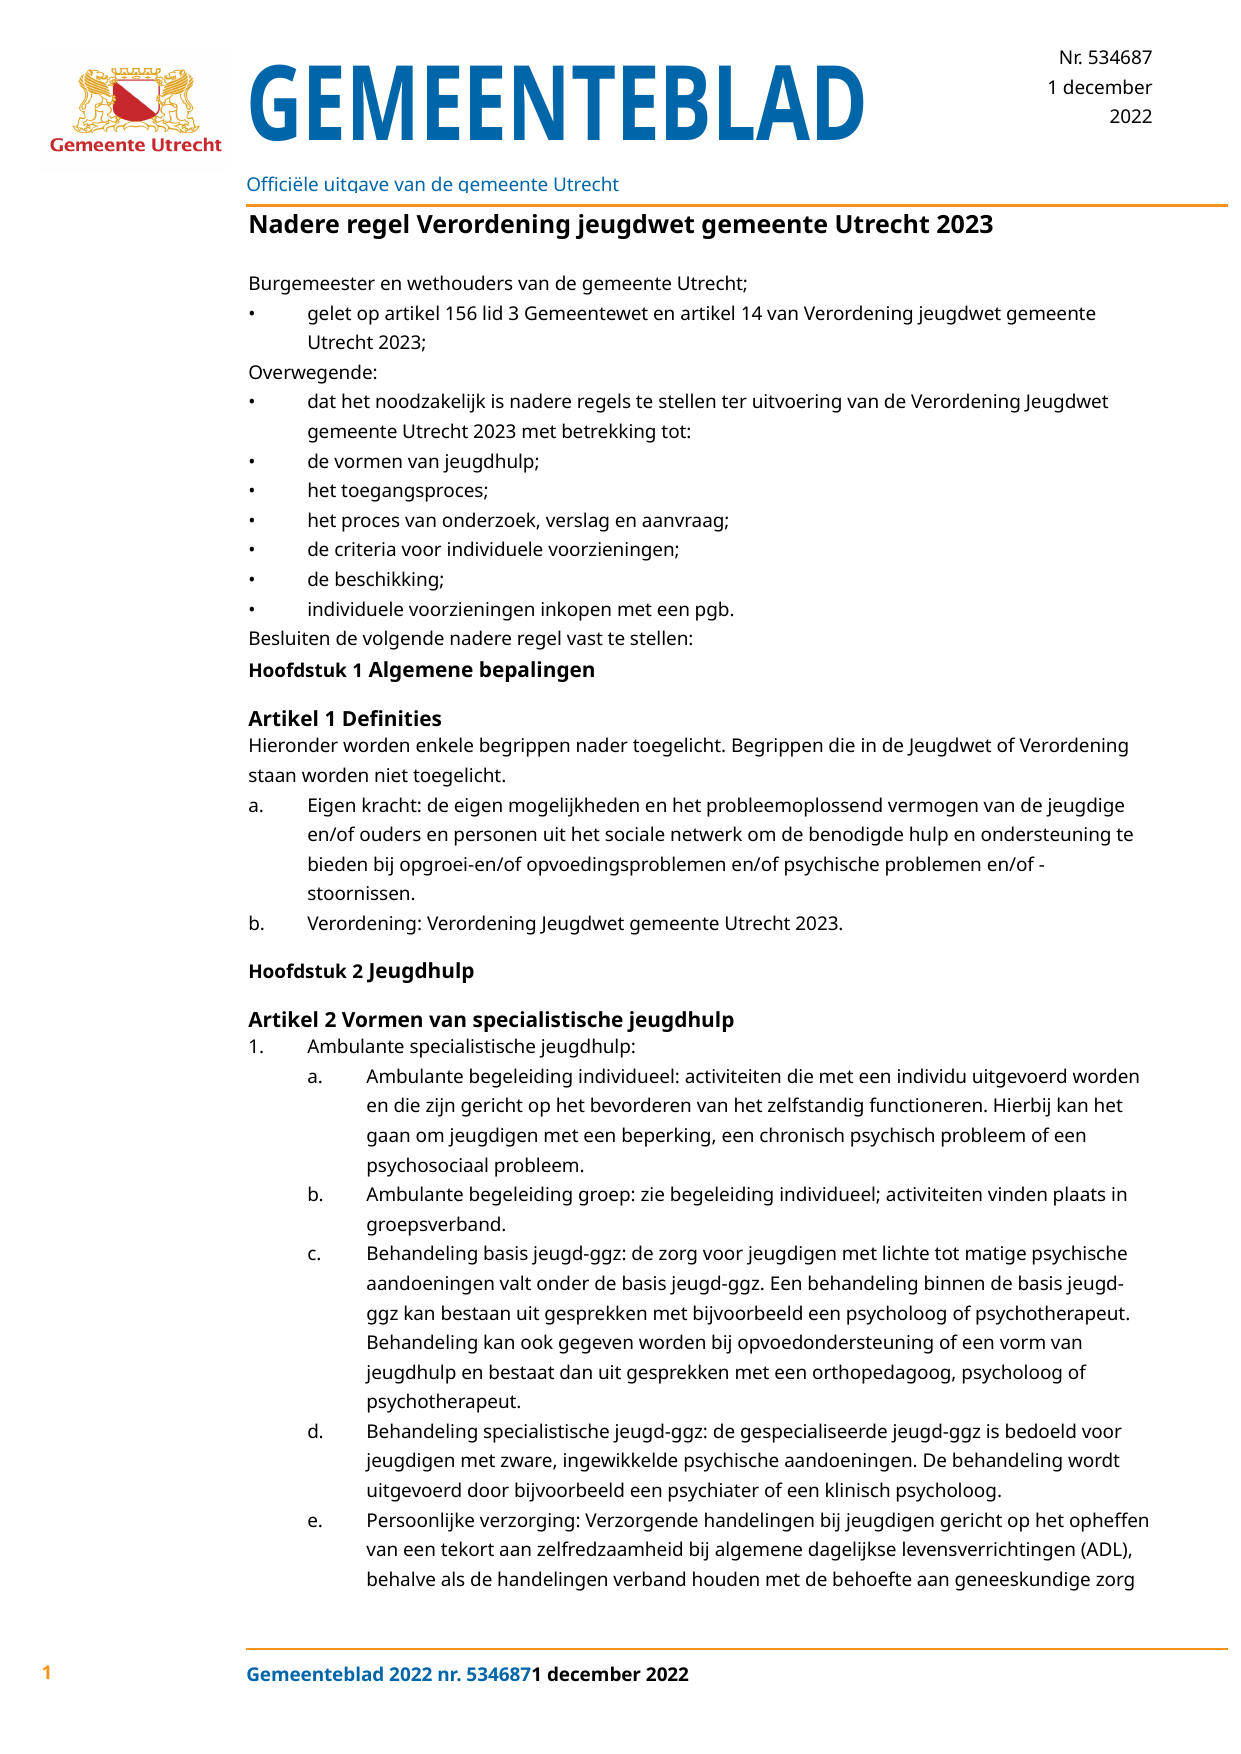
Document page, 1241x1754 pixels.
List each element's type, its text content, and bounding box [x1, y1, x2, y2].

text Hoofdstuk 2 Jeugdhulp [248, 956, 1152, 984]
list Ambulante begeleiding individueel: activiteiten die met een individu uitgevoerd worden en die zijn gericht op het bevorderen van het zelfstandig functioneren. Hierbij kan het gaan om jeugdigen met een beperking, een chronisch psychisch probleem of een psychosociaal probleem. [307, 1063, 1152, 1177]
list Behandeling basis jeugd-ggz: de zorg voor jeugdigen met lichte tot matige psychische aandoeningen valt onder de basis jeugd-ggz. Een behandeling binnen de basis jeugd-ggz kan bestaan uit gesprekken met bijvoorbeeld een psycholoog of psychotherapeut. Behandeling kan ook gegeven worden bij opvoedondersteuning of een vorm van jeugdhulp en bestaat dan uit gesprekken met een orthopedagoog, psycholoog of psychotherapeut. [307, 1241, 1152, 1414]
list Behandeling specialistische jeugd-ggz: de gespecialiseerde jeugd-ggz is bedoeld voor jeugdigen met zware, ingewikkelde psychische aandoeningen. De behandeling wordt uitgevoerd door bijvoorbeeld een psychiater of een klinisch psycholoog. [307, 1418, 1152, 1503]
list individuele voorzieningen inkopen met een pgb. [248, 596, 1152, 621]
text Besluiten de volgende nadere regel vast te stellen: [248, 625, 1152, 651]
text Artikel 1 Definities [248, 704, 1152, 733]
list de beschikking; [248, 566, 1152, 592]
list het proces van onderzoek, verslag en aanvraag; [248, 507, 1152, 533]
text Artikel 2 Vormen van specialistische jeugdhulp [248, 1005, 1152, 1033]
list de vormen van jeugdhulp; [248, 448, 1152, 473]
list Verordening: Verordening Jeugdwet gemeente Utrecht 2023. [248, 910, 1152, 936]
list de criteria voor individuele voorzieningen; [248, 537, 1152, 562]
text Nadere regel Verordening jeugdwet gemeente Utrecht 2023 [248, 207, 1152, 241]
list gelet op artikel 156 lid 3 Gemeentewet en artikel 14 van Verordening jeugdwet gemeente Utrecht 2023; [248, 300, 1152, 355]
text Burgemeester en wethouders van de gemeente Utrecht; [248, 270, 1152, 296]
list het toegangsproces; [248, 477, 1152, 503]
list Ambulante specialistische jeugdhulp: [248, 1033, 1152, 1059]
text Hieronder worden enkele begrippen nader toegelicht. Begrippen die in de Jeugdwet of Verordening staan worden niet toegelicht. [248, 733, 1152, 788]
list Persoonlijke verzorging: Verzorgende handelingen bij jeugdigen gericht op het opheffen van een tekort aan zelfredzaamheid bij algemene dagelijkse levensverrichtingen (ADL), behalve als de handelingen verband houden met de behoefte aan geneeskundige zorg [307, 1507, 1152, 1592]
text Overwegende: [248, 359, 1152, 385]
picture [41, 47, 231, 172]
list Eigen kracht: de eigen mogelijkheden en het probleemoplossend vermogen van de jeugdige en/of ouders en personen uit het sociale netwerk om de benodigde hulp en ondersteuning te bieden bij opgroei-en/of opvoedingsproblemen en/of psychische problemen en/of -stoornissen. [248, 792, 1152, 906]
list dat het noodzakelijk is nadere regels te stellen ter uitvoering van de Verordening Jeugdwet gemeente Utrecht 2023 met betrekking tot: [248, 389, 1152, 444]
list Ambulante begeleiding groep: zie begeleiding individueel; activiteiten vinden plaats in groepsverband. [307, 1181, 1152, 1237]
text Hoofdstuk 1 Algemene bepalingen [248, 655, 1152, 683]
